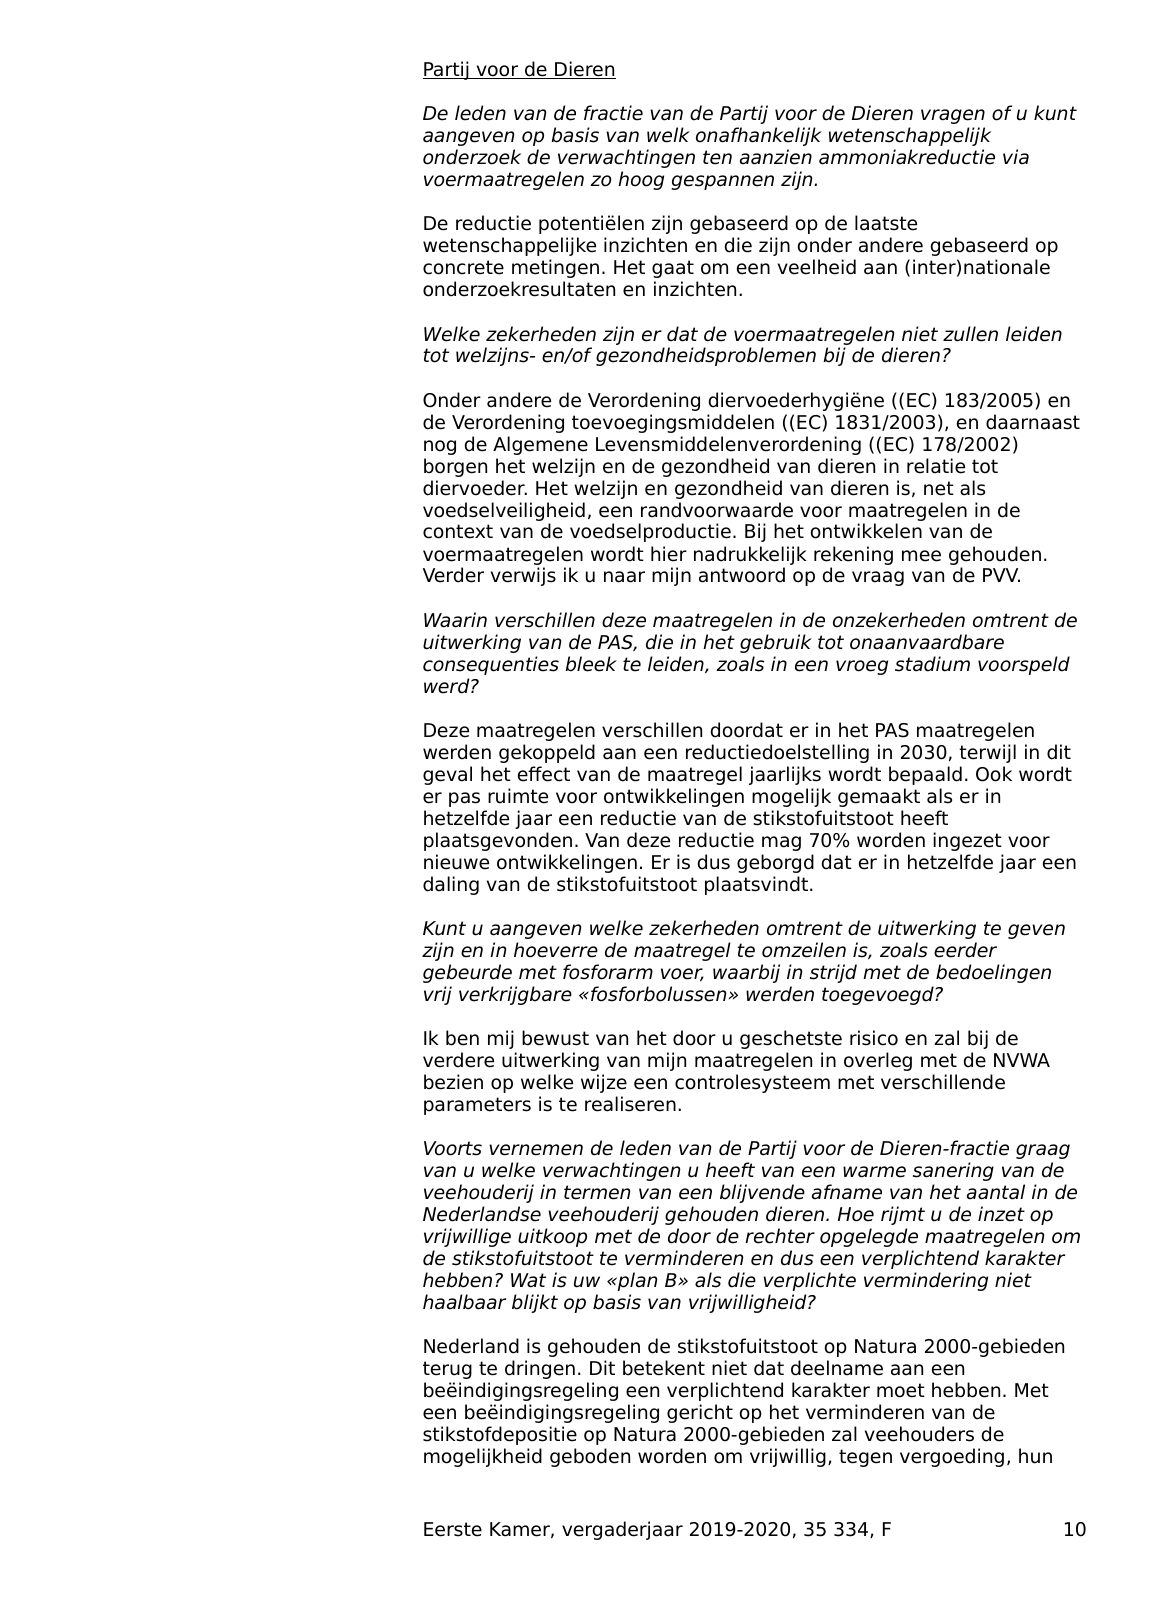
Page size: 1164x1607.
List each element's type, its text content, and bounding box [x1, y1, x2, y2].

subtitle Partij voor de Dieren [422, 59, 1087, 81]
text Welke zekerheden zijn er dat de voermaatregelen niet zullen leiden tot welzijns- en/of gezondheidsproblemen bij de dieren? [422, 323, 1087, 367]
text Kunt u aangeven welke zekerheden omtrent de uitwerking te geven zijn en in hoeverre de maatregel te omzeilen is, zoals eerder gebeurde met fosforarm voer, waarbij in strijd met de bedoelingen vrij verkrijgbare «fosforbolussen» werden toegevoegd? [422, 918, 1087, 1006]
text Nederland is gehouden de stikstofuitstoot op Natura 2000-gebieden terug te dringen. Dit betekent niet dat deelname aan een beëindigingsregeling een verplichtend karakter moet hebben. Met een beëindigingsregeling gericht op het verminderen van de stikstofdepositie op Natura 2000-gebieden zal veehouders de mogelijkheid geboden worden om vrijwillig, tegen vergoeding, hun [422, 1336, 1087, 1468]
text Deze maatregelen verschillen doordat er in het PAS maatregelen werden gekoppeld aan een reductiedoelstelling in 2030, terwijl in dit geval het effect van de maatregel jaarlijks wordt bepaald. Ook wordt er pas ruimte voor ontwikkelingen mogelijk gemaakt als er in hetzelfde jaar een reductie van de stikstofuitstoot heeft plaatsgevonden. Van deze reductie mag 70% worden ingezet voor nieuwe ontwikkelingen. Er is dus geborgd dat er in hetzelfde jaar een daling van de stikstofuitstoot plaatsvindt. [422, 720, 1087, 896]
text Waarin verschillen deze maatregelen in de onzekerheden omtrent de uitwerking van de PAS, die in het gebruik tot onaanvaardbare consequenties bleek te leiden, zoals in een vroeg stadium voorspeld werd? [422, 609, 1087, 697]
text De leden van de fractie van de Partij voor de Dieren vragen of u kunt aangeven op basis van welk onafhankelijk wetenschappelijk onderzoek de verwachtingen ten aanzien ammoniakreductie via voermaatregelen zo hoog gespannen zijn. [422, 103, 1087, 191]
text Voorts vernemen de leden van de Partij voor de Dieren-fractie graag van u welke verwachtingen u heeft van een warme sanering van de veehouderij in termen van een blijvende afname van het aantal in de Nederlandse veehouderij gehouden dieren. Hoe rijmt u de inzet op vrijwillige uitkoop met de door de rechter opgelegde maatregelen om de stikstofuitstoot te verminderen en dus een verplichtend karakter hebben? Wat is uw «plan B» als die verplichte vermindering niet haalbaar blijkt op basis van vrijwilligheid? [422, 1138, 1087, 1314]
text Verder verwijs ik u naar mijn antwoord op de vraag van de PVV. [422, 565, 1087, 587]
text Onder andere de Verordening diervoederhygiëne ((EC) 183/2005) en de Verordening toevoegingsmiddelen ((EC) 1831/2003), en daarnaast nog de Algemene Levensmiddelenverordening ((EC) 178/2002) borgen het welzijn en de gezondheid van dieren in relatie tot diervoeder. Het welzijn en gezondheid van dieren is, net als voedselveiligheid, een randvoorwaarde voor maatregelen in de context van de voedselproductie. Bij het ontwikkelen van de voermaatregelen wordt hier nadrukkelijk rekening mee gehouden. [422, 389, 1087, 565]
text Ik ben mij bewust van het door u geschetste risico en zal bij de verdere uitwerking van mijn maatregelen in overleg met de NVWA bezien op welke wijze een controlesysteem met verschillende parameters is te realiseren. [422, 1028, 1087, 1116]
text De reductie potentiëlen zijn gebaseerd op de laatste wetenschappelijke inzichten en die zijn onder andere gebaseerd op concrete metingen. Het gaat om een veelheid aan (inter)nationale onderzoekresultaten en inzichten. [422, 213, 1087, 301]
